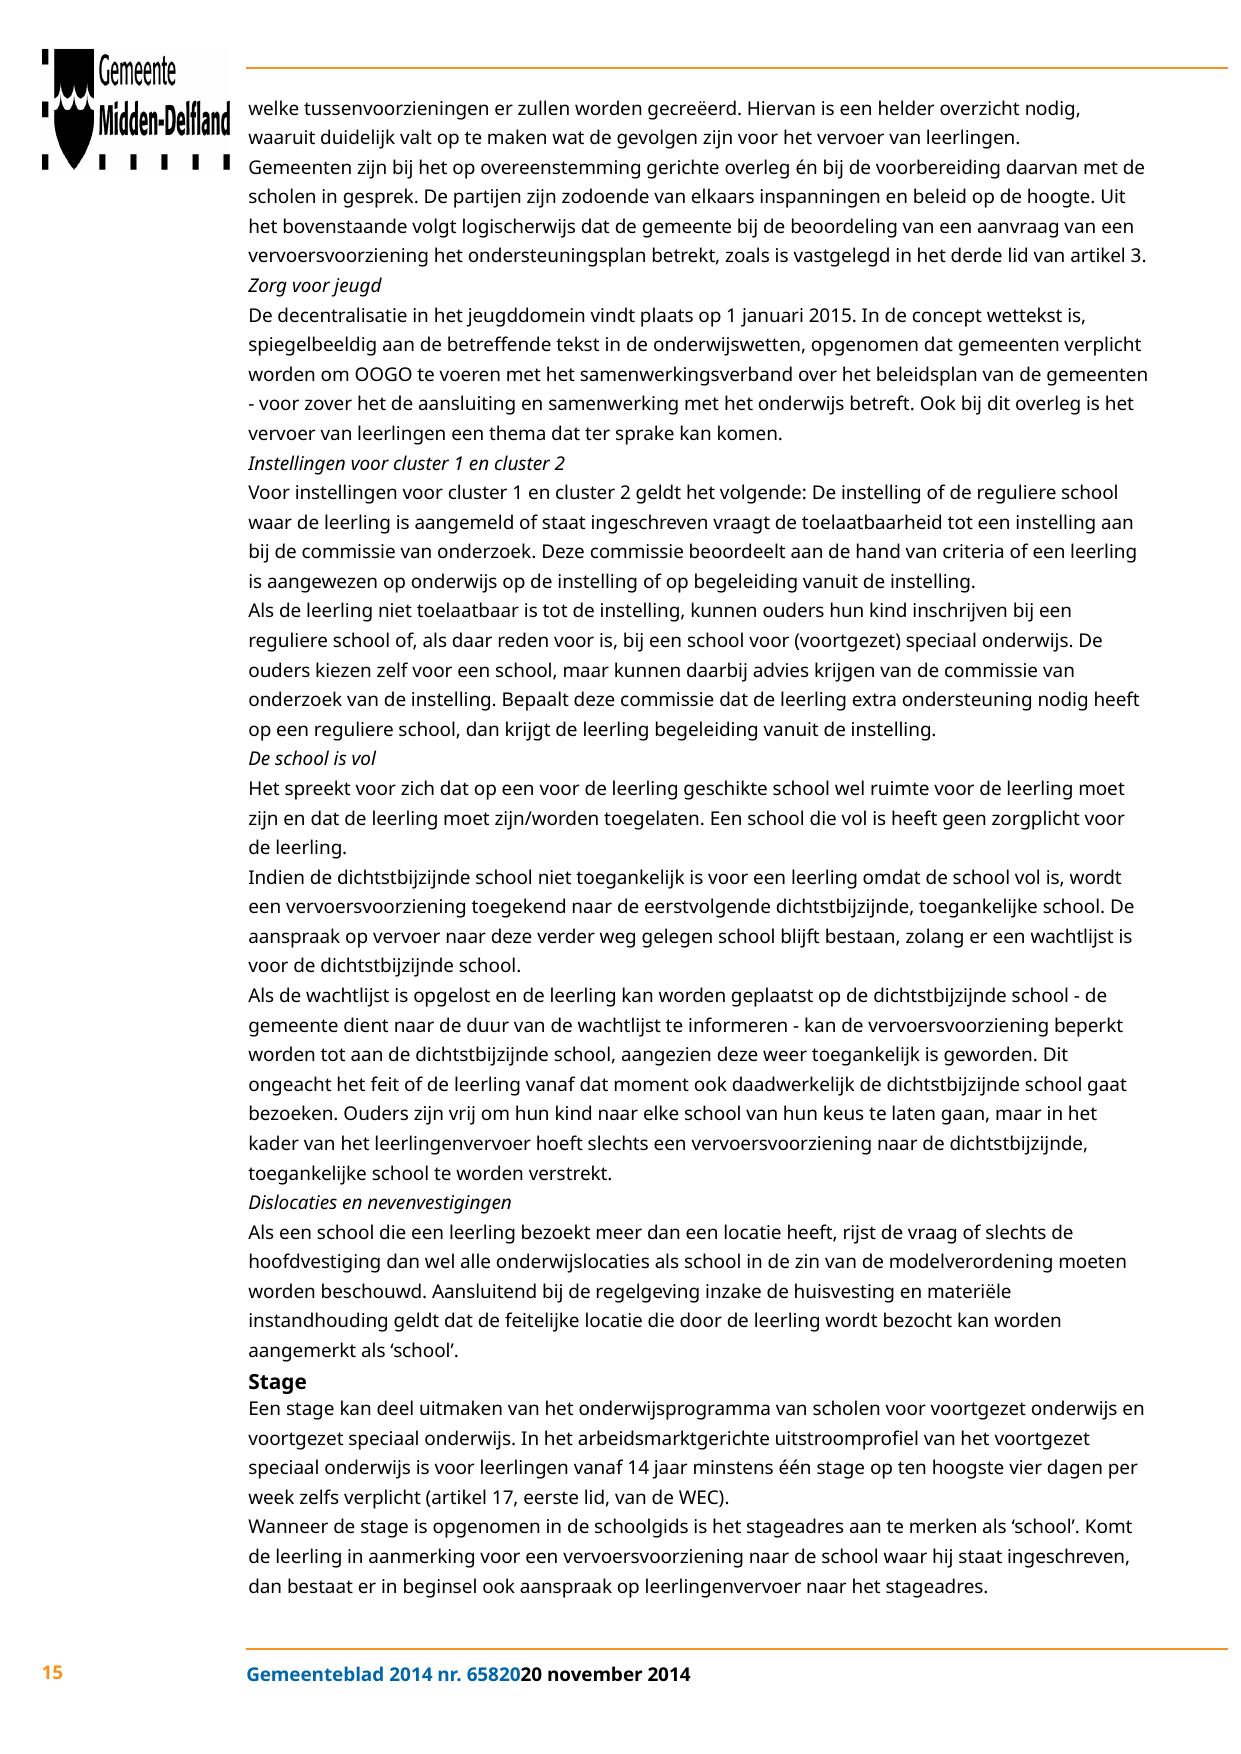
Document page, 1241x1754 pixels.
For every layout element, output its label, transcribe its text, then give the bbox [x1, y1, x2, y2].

text Indien de dichtstbijzijnde school niet toegankelijk is voor een leerling omdat de school vol is, wordt een vervoersvoorziening toegekend naar de eerstvolgende dichtstbijzijnde, toegankelijke school. De aanspraak op vervoer naar deze verder weg gelegen school blijft bestaan, zolang er een wachtlijst is voor de dichtstbijzijnde school. [248, 864, 1152, 978]
text Een stage kan deel uitmaken van het onderwijsprogramma van scholen voor voortgezet onderwijs en voortgezet speciaal onderwijs. In het arbeidsmarktgerichte uitstroomprofiel van het voortgezet speciaal onderwijs is voor leerlingen vanaf 14 jaar minstens één stage op ten hoogste vier dagen per week zelfs verplicht (artikel 17, eerste lid, van de WEC). [248, 1395, 1152, 1510]
text De decentralisatie in het jeugddomein vindt plaats op 1 januari 2015. In de concept wettekst is, spiegelbeeldig aan de betreffende tekst in de onderwijswetten, opgenomen dat gemeenten verplicht worden om OOGO te voeren met het samenwerkingsverband over het beleidsplan van de gemeenten - voor zover het de aansluiting en samenwerking met het onderwijs betreft. Ook bij dit overleg is het vervoer van leerlingen een thema dat ter sprake kan komen. [248, 302, 1152, 446]
text Het spreekt voor zich dat op een voor de leerling geschikte school wel ruimte voor de leerling moet zijn en dat de leerling moet zijn/worden toegelaten. Een school die vol is heeft geen zorgplicht voor de leerling. [248, 775, 1152, 860]
text Gemeenten zijn bij het op overeenstemming gerichte overleg én bij de voorbereiding daarvan met de scholen in gesprek. De partijen zijn zodoende van elkaars inspanningen en beleid op de hoogte. Uit het bovenstaande volgt logischerwijs dat de gemeente bij de beoordeling van een aanvraag van een vervoersvoorziening het ondersteuningsplan betrekt, zoals is vastgelegd in het derde lid van artikel 3. [248, 154, 1152, 268]
text welke tussenvoorzieningen er zullen worden gecreëerd. Hiervan is een helder overzicht nodig, waaruit duidelijk valt op te maken wat de gevolgen zijn voor het vervoer van leerlingen. [248, 95, 1152, 150]
text Zorg voor jeugd [248, 272, 1152, 298]
text Wanneer de stage is opgenomen in de schoolgids is het stageadres aan te merken als ‘school’. Komt de leerling in aanmerking voor een vervoersvoorziening naar de school waar hij staat ingeschreven, dan bestaat er in beginsel ook aanspraak op leerlingenvervoer naar het stageadres. [248, 1514, 1152, 1598]
text Als de wachtlijst is opgelost en de leerling kan worden geplaatst op de dichtstbijzijnde school - de gemeente dient naar de duur van de wachtlijst te informeren - kan de vervoersvoorziening beperkt worden tot aan de dichtstbijzijnde school, aangezien deze weer toegankelijk is geworden. Dit ongeacht het feit of de leerling vanaf dat moment ook daadwerkelijk de dichtstbijzijnde school gaat bezoeken. Ouders zijn vrij om hun kind naar elke school van hun keus te laten gaan, maar in het kader van het leerlingenvervoer hoeft slechts een vervoersvoorziening naar de dichtstbijzijnde, toegankelijke school te worden verstrekt. [248, 982, 1152, 1186]
text De school is vol [248, 746, 1152, 771]
text Stage [248, 1367, 1152, 1395]
picture [41, 47, 231, 172]
text Als een school die een leerling bezoekt meer dan een locatie heeft, rijst de vraag of slechts de hoofdvestiging dan wel alle onderwijslocaties als school in de zin van de modelverordening moeten worden beschouwd. Aansluitend bij de regelgeving inzake de huisvesting en materiële instandhouding geldt dat de feitelijke locatie die door de leerling wordt bezocht kan worden aangemerkt als ‘school’. [248, 1219, 1152, 1363]
text Dislocaties en nevenvestigingen [248, 1189, 1152, 1215]
text Voor instellingen voor cluster 1 en cluster 2 geldt het volgende: De instelling of de reguliere school waar de leerling is aangemeld of staat ingeschreven vraagt de toelaatbaarheid tot een instelling aan bij de commissie van onderzoek. Deze commissie beoordeelt aan de hand van criteria of een leerling is aangewezen op onderwijs op de instelling of op begeleiding vanuit de instelling. [248, 479, 1152, 594]
text Instellingen voor cluster 1 en cluster 2 [248, 450, 1152, 476]
text Als de leerling niet toelaatbaar is tot de instelling, kunnen ouders hun kind inschrijven bij een reguliere school of, als daar reden voor is, bij een school voor (voortgezet) speciaal onderwijs. De ouders kiezen zelf voor een school, maar kunnen daarbij advies krijgen van de commissie van onderzoek van de instelling. Bepaalt deze commissie dat de leerling extra ondersteuning nodig heeft op een reguliere school, dan krijgt de leerling begeleiding vanuit de instelling. [248, 598, 1152, 742]
